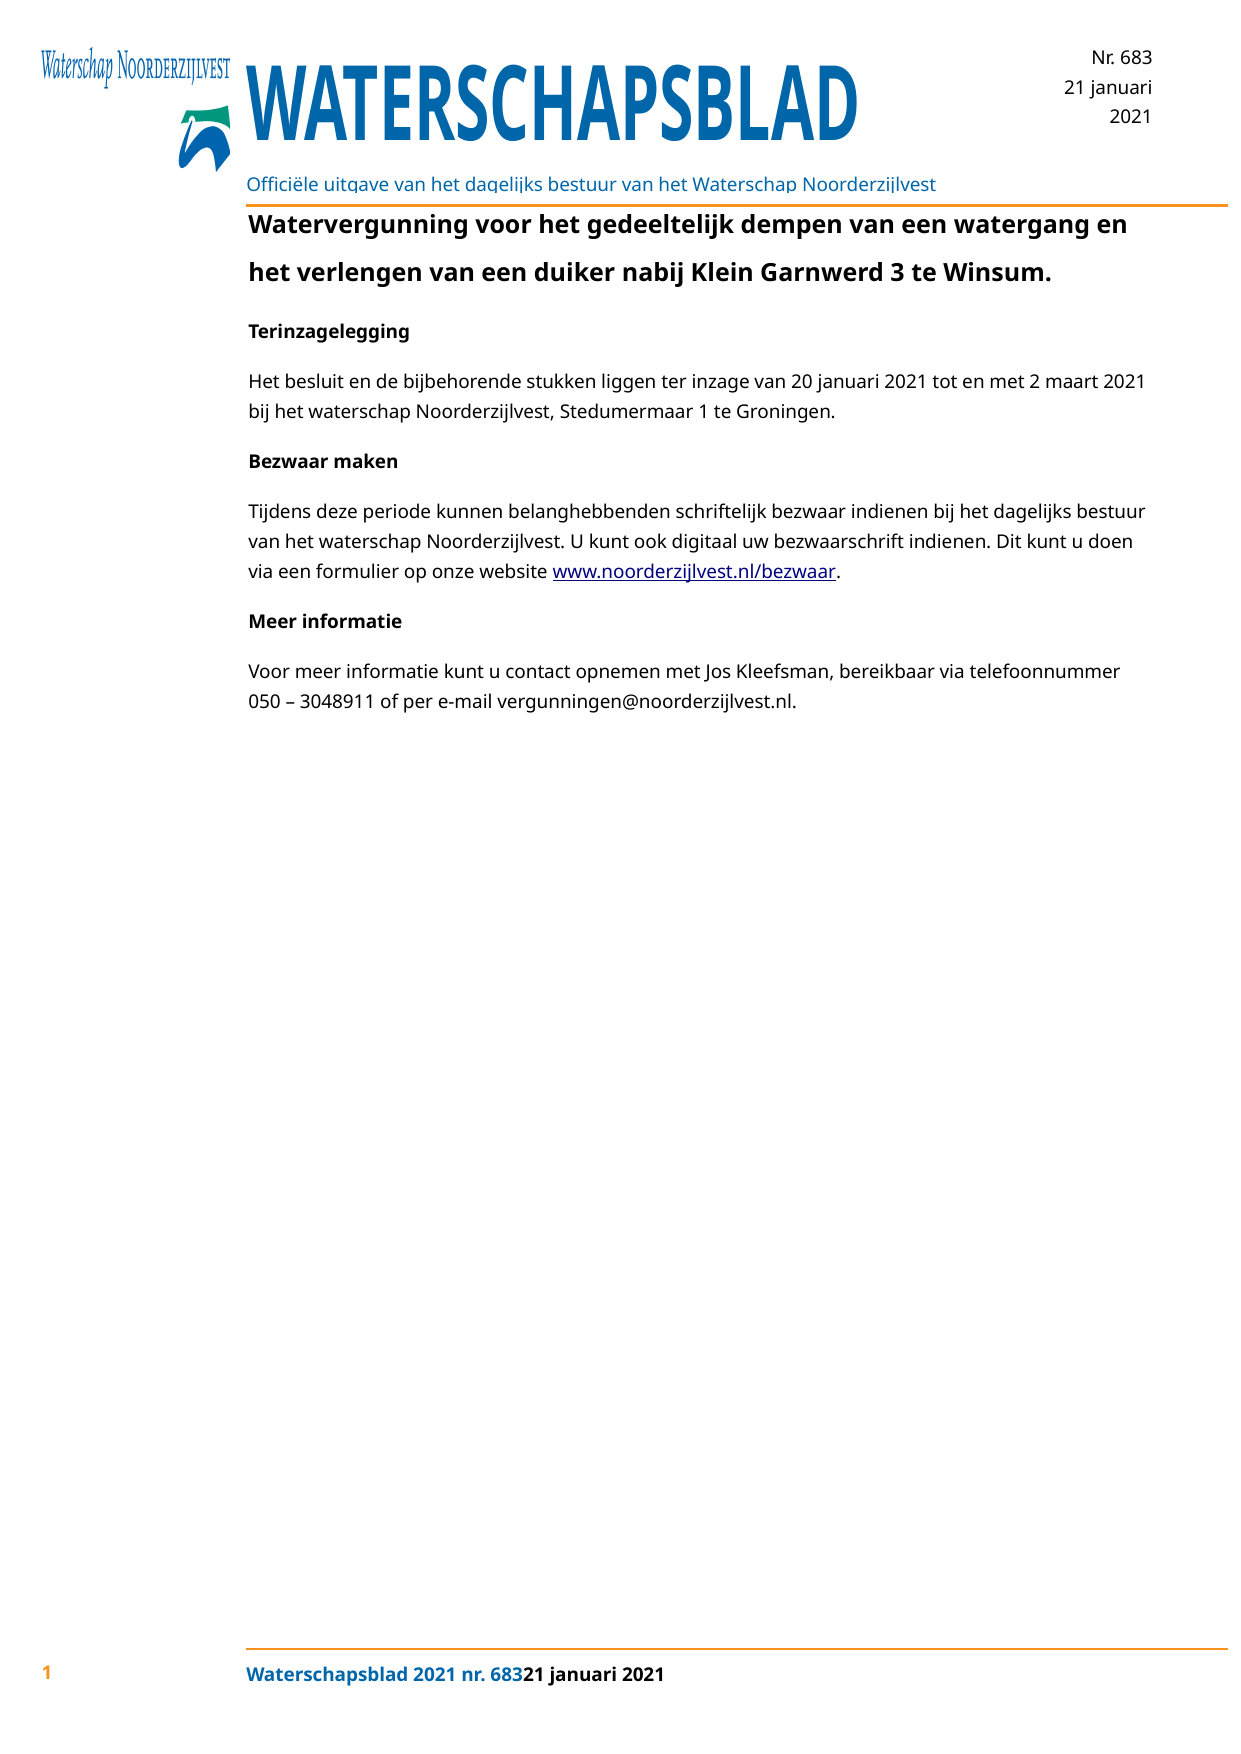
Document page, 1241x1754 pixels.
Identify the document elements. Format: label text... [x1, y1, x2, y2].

text Terinzagelegging [248, 318, 1152, 344]
text Voor meer informatie kunt u contact opnemen met Jos Kleefsman, bereikbaar via telefoonnummer 050 – 3048911 of per e-mail vergunningen@noorderzijlvest.nl. [248, 659, 1152, 714]
picture [41, 47, 231, 172]
text Watervergunning voor het gedeeltelijk dempen van een watergang en het verlengen van een duiker nabij Klein Garnwerd 3 te Winsum. [248, 207, 1152, 288]
text Tijdens deze periode kunnen belanghebbenden schriftelijk bezwaar indienen bij het dagelijks bestuur van het waterschap Noorderzijlvest. U kunt ook digitaal uw bezwaarschrift indienen. Dit kunt u doen via een formulier op onze website www.noorderzijlvest.nl/bezwaar. [248, 499, 1152, 584]
text Bezwaar maken [248, 448, 1152, 474]
text Meer informatie [248, 608, 1152, 634]
text Het besluit en de bijbehorende stukken liggen ter inzage van 20 januari 2021 tot en met 2 maart 2021 bij het waterschap Noorderzijlvest, Stedumermaar 1 te Groningen. [248, 368, 1152, 424]
